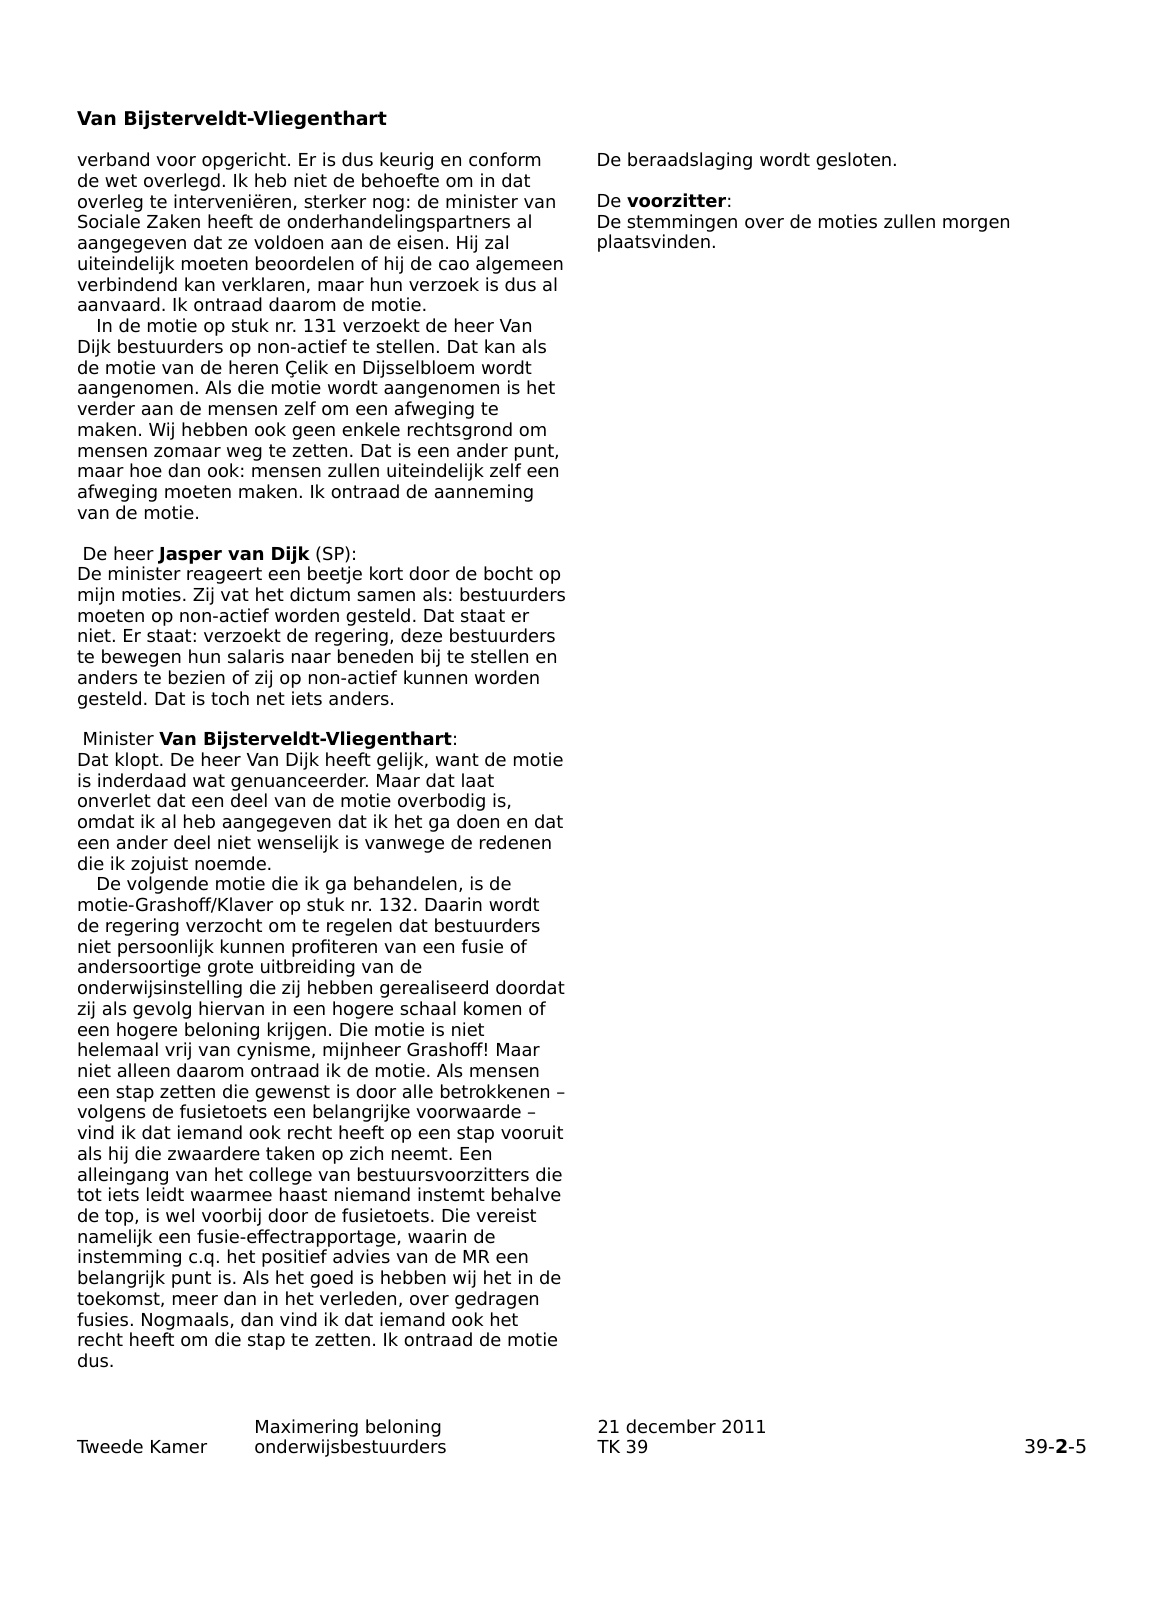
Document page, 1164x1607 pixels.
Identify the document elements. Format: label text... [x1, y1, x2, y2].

text De voorzitter: [596, 191, 1087, 212]
text Minister Van Bijsterveldt-Vliegenthart: [77, 729, 567, 750]
text De beraadslaging wordt gesloten. [596, 150, 1087, 171]
text Dat klopt. De heer Van Dijk heeft gelijk, want de motie is inderdaad wat genuanceerder. Maar dat laat onverlet dat een deel van de motie overbodig is, omdat ik al heb aangegeven dat ik het ga doen en dat een ander deel niet wenselijk is vanwege de redenen die ik zojuist noemde. [77, 750, 567, 874]
text verband voor opgericht. Er is dus keurig en conform de wet overlegd. Ik heb niet de behoefte om in dat overleg te interveniëren, sterker nog: de minister van Sociale Zaken heeft de onderhandelingspartners al aangegeven dat ze voldoen aan de eisen. Hij zal uiteindelijk moeten beoordelen of hij de cao algemeen verbindend kan verklaren, maar hun verzoek is dus al aanvaard. Ik ontraad daarom de motie. [77, 150, 567, 316]
text De minister reageert een beetje kort door de bocht op mijn moties. Zij vat het dictum samen als: bestuurders moeten op non-actief worden gesteld. Dat staat er niet. Er staat: verzoekt de regering, deze bestuurders te bewegen hun salaris naar beneden bij te stellen en anders te bezien of zij op non-actief kunnen worden gesteld. Dat is toch net iets anders. [77, 564, 567, 709]
text De heer Jasper van Dijk (SP): [77, 543, 567, 564]
text De stemmingen over de moties zullen morgen plaatsvinden. [596, 212, 1087, 253]
text In de motie op stuk nr. 131 verzoekt de heer Van Dijk bestuurders op non-actief te stellen. Dat kan als de motie van de heren Çelik en Dijsselbloem wordt aangenomen. Als die motie wordt aangenomen is het verder aan de mensen zelf om een afweging te maken. Wij hebben ook geen enkele rechtsgrond om mensen zomaar weg te zetten. Dat is een ander punt, maar hoe dan ook: mensen zullen uiteindelijk zelf een afweging moeten maken. Ik ontraad de aanneming van de motie. [77, 316, 567, 523]
text De volgende motie die ik ga behandelen, is de motie-Grashoff/Klaver op stuk nr. 132. Daarin wordt de regering verzocht om te regelen dat bestuurders niet persoonlijk kunnen profiteren van een fusie of andersoortige grote uitbreiding van de onderwijsinstelling die zij hebben gerealiseerd doordat zij als gevolg hiervan in een hogere schaal komen of een hogere beloning krijgen. Die motie is niet helemaal vrij van cynisme, mijnheer Grashoff! Maar niet alleen daarom ontraad ik de motie. Als mensen een stap zetten die gewenst is door alle betrokkenen – volgens de fusietoets een belangrijke voorwaarde – vind ik dat iemand ook recht heeft op een stap vooruit als hij die zwaardere taken op zich neemt. Een alleingang van het college van bestuursvoorzitters die tot iets leidt waarmee haast niemand instemt behalve de top, is wel voorbij door de fusietoets. Die vereist namelijk een fusie-effectrapportage, waarin de instemming c.q. het positief advies van de MR een belangrijk punt is. Als het goed is hebben wij het in de toekomst, meer dan in het verleden, over gedragen fusies. Nogmaals, dan vind ik dat iemand ook het recht heeft om die stap te zetten. Ik ontraad de motie dus. [77, 874, 567, 1372]
